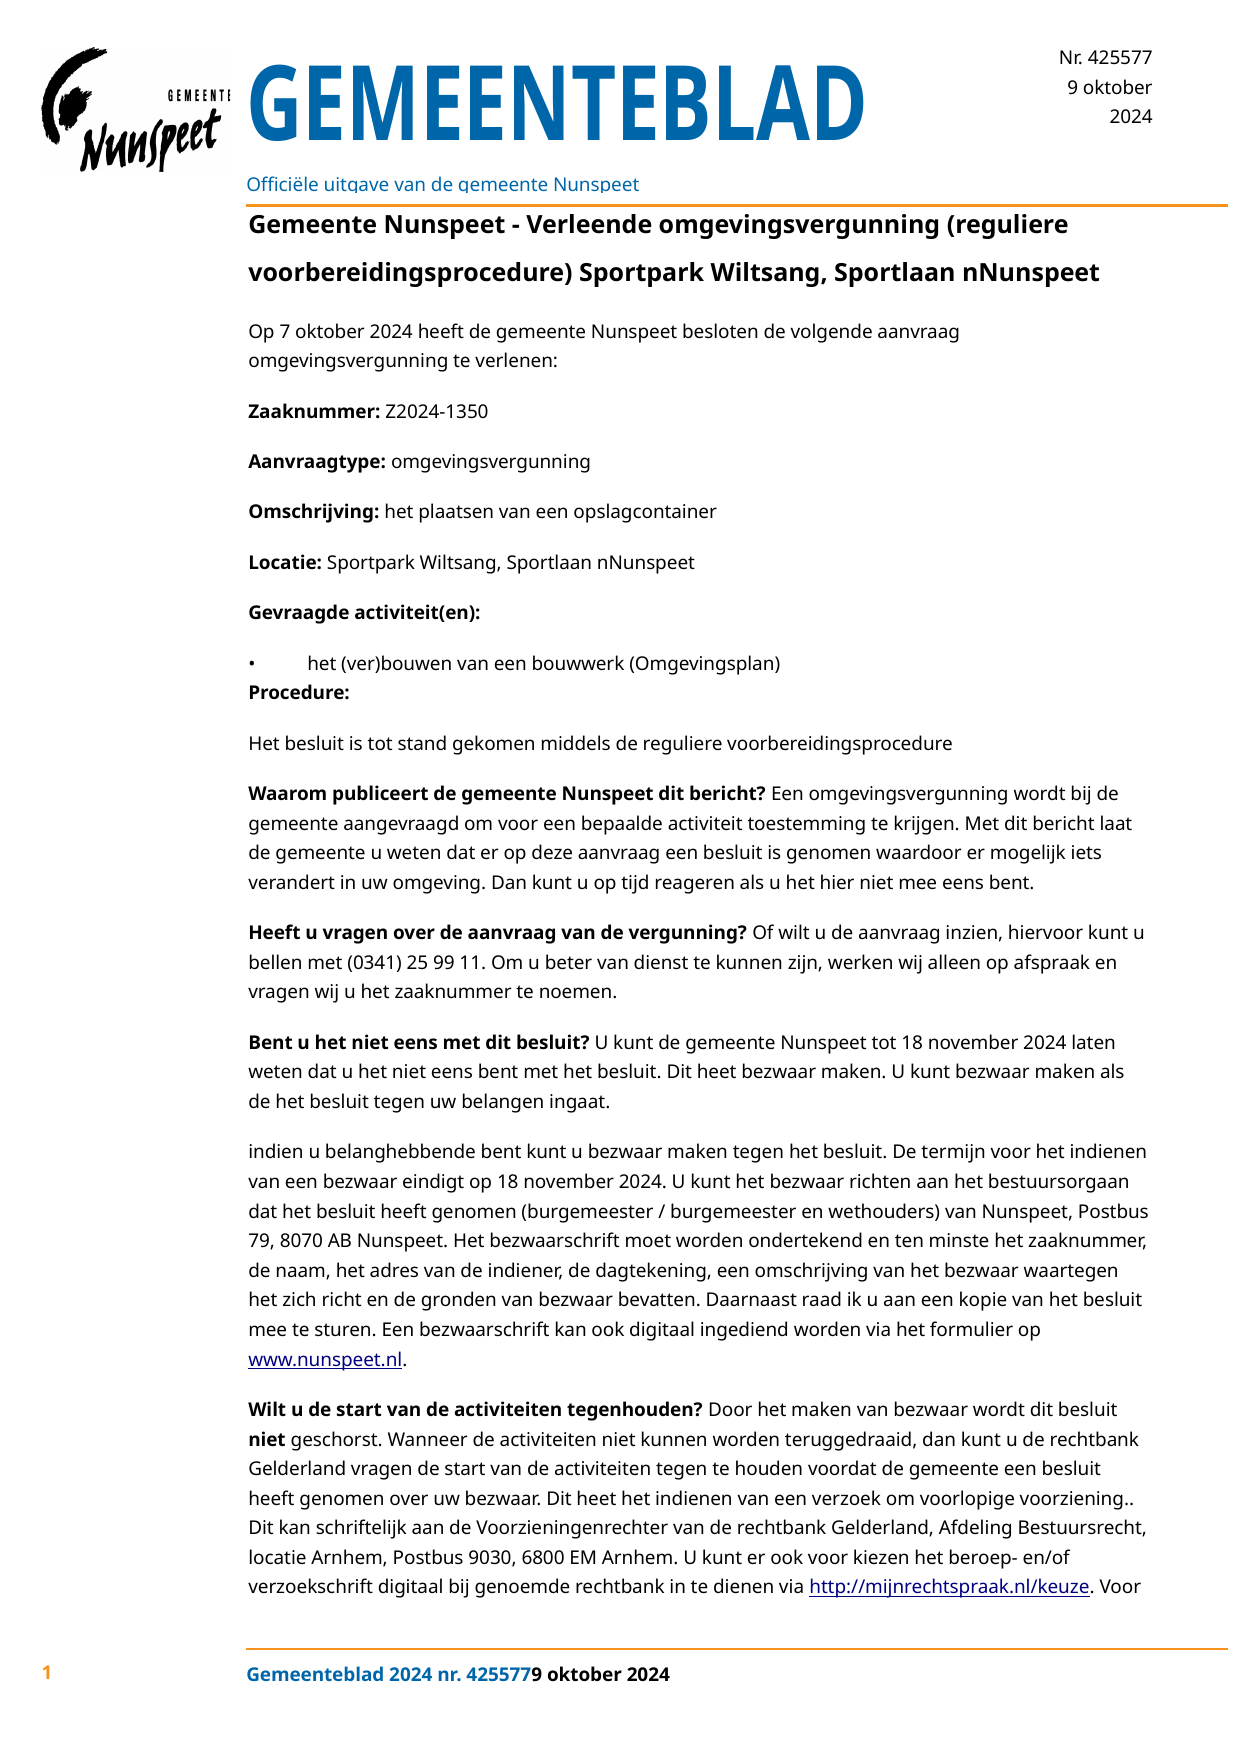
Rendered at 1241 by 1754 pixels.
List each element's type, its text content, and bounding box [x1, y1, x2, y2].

text Locatie: Sportpark Wiltsang, Sportlaan nNunspeet [248, 549, 1152, 575]
text Heeft u vragen over de aanvraag van de vergunning? Of wilt u de aanvraag inzien, hiervoor kunt u bellen met (0341) 25 99 11. Om u beter van dienst te kunnen zijn, werken wij alleen op afspraak en vragen wij u het zaaknummer te noemen. [248, 919, 1152, 1004]
text Waarom publiceert de gemeente Nunspeet dit bericht? Een omgevingsvergunning wordt bij de gemeente aangevraagd om voor een bepaalde activiteit toestemming te krijgen. Met dit bericht laat de gemeente u weten dat er op deze aanvraag een besluit is genomen waardoor er mogelijk iets verandert in uw omgeving. Dan kunt u op tijd reageren als u het hier niet mee eens bent. [248, 780, 1152, 895]
text Zaaknummer: Z2024-1350 [248, 398, 1152, 424]
text Bent u het niet eens met dit besluit? U kunt de gemeente Nunspeet tot 18 november 2024 laten weten dat u het niet eens bent met het besluit. Dit heet bezwaar maken. U kunt bezwaar maken als de het besluit tegen uw belangen ingaat. [248, 1029, 1152, 1114]
text Gemeente Nunspeet - Verleende omgevingsvergunning (reguliere voorbereidingsprocedure) Sportpark Wiltsang, Sportlaan nNunspeet [248, 207, 1152, 288]
text Op 7 oktober 2024 heeft de gemeente Nunspeet besloten de volgende aanvraag omgevingsvergunning te verlenen: [248, 318, 1152, 373]
picture [41, 47, 231, 172]
text Aanvraagtype: omgevingsvergunning [248, 448, 1152, 474]
text Het besluit is tot stand gekomen middels de reguliere voorbereidingsprocedure [248, 730, 1152, 756]
text indien u belanghebbende bent kunt u bezwaar maken tegen het besluit. De termijn voor het indienen van een bezwaar eindigt op 18 november 2024. U kunt het bezwaar richten aan het bestuursorgaan dat het besluit heeft genomen (burgemeester / burgemeester en wethouders) van Nunspeet, Postbus 79, 8070 AB Nunspeet. Het bezwaarschrift moet worden ondertekend en ten minste het zaaknummer, de naam, het adres van de indiener, de dagtekening, een omschrijving van het bezwaar waartegen het zich richt en de gronden van bezwaar bevatten. Daarnaast raad ik u aan een kopie van het besluit mee te sturen. Een bezwaarschrift kan ook digitaal ingediend worden via het formulier op www.nunspeet.nl. [248, 1139, 1152, 1372]
text Omschrijving: het plaatsen van een opslagcontainer [248, 499, 1152, 524]
text Wilt u de start van de activiteiten tegenhouden? Door het maken van bezwaar wordt dit besluit niet geschorst. Wanneer de activiteiten niet kunnen worden teruggedraaid, dan kunt u de rechtbank Gelderland vragen de start van de activiteiten tegen te houden voordat de gemeente een besluit heeft genomen over uw bezwaar. Dit heet het indienen van een verzoek om voorlopige voorziening.. Dit kan schriftelijk aan de Voorzieningenrechter van de rechtbank Gelderland, Afdeling Bestuursrecht, locatie Arnhem, Postbus 9030, 6800 EM Arnhem. U kunt er ook voor kiezen het beroep- en/of verzoekschrift digitaal bij genoemde rechtbank in te dienen via http://mijnrechtspraak.nl/keuze. Voor [248, 1396, 1152, 1599]
text Gevraagde activiteit(en): [248, 599, 1152, 625]
list het (ver)bouwen van een bouwwerk (Omgevingsplan) [248, 650, 1152, 676]
text Procedure: [248, 679, 1152, 705]
